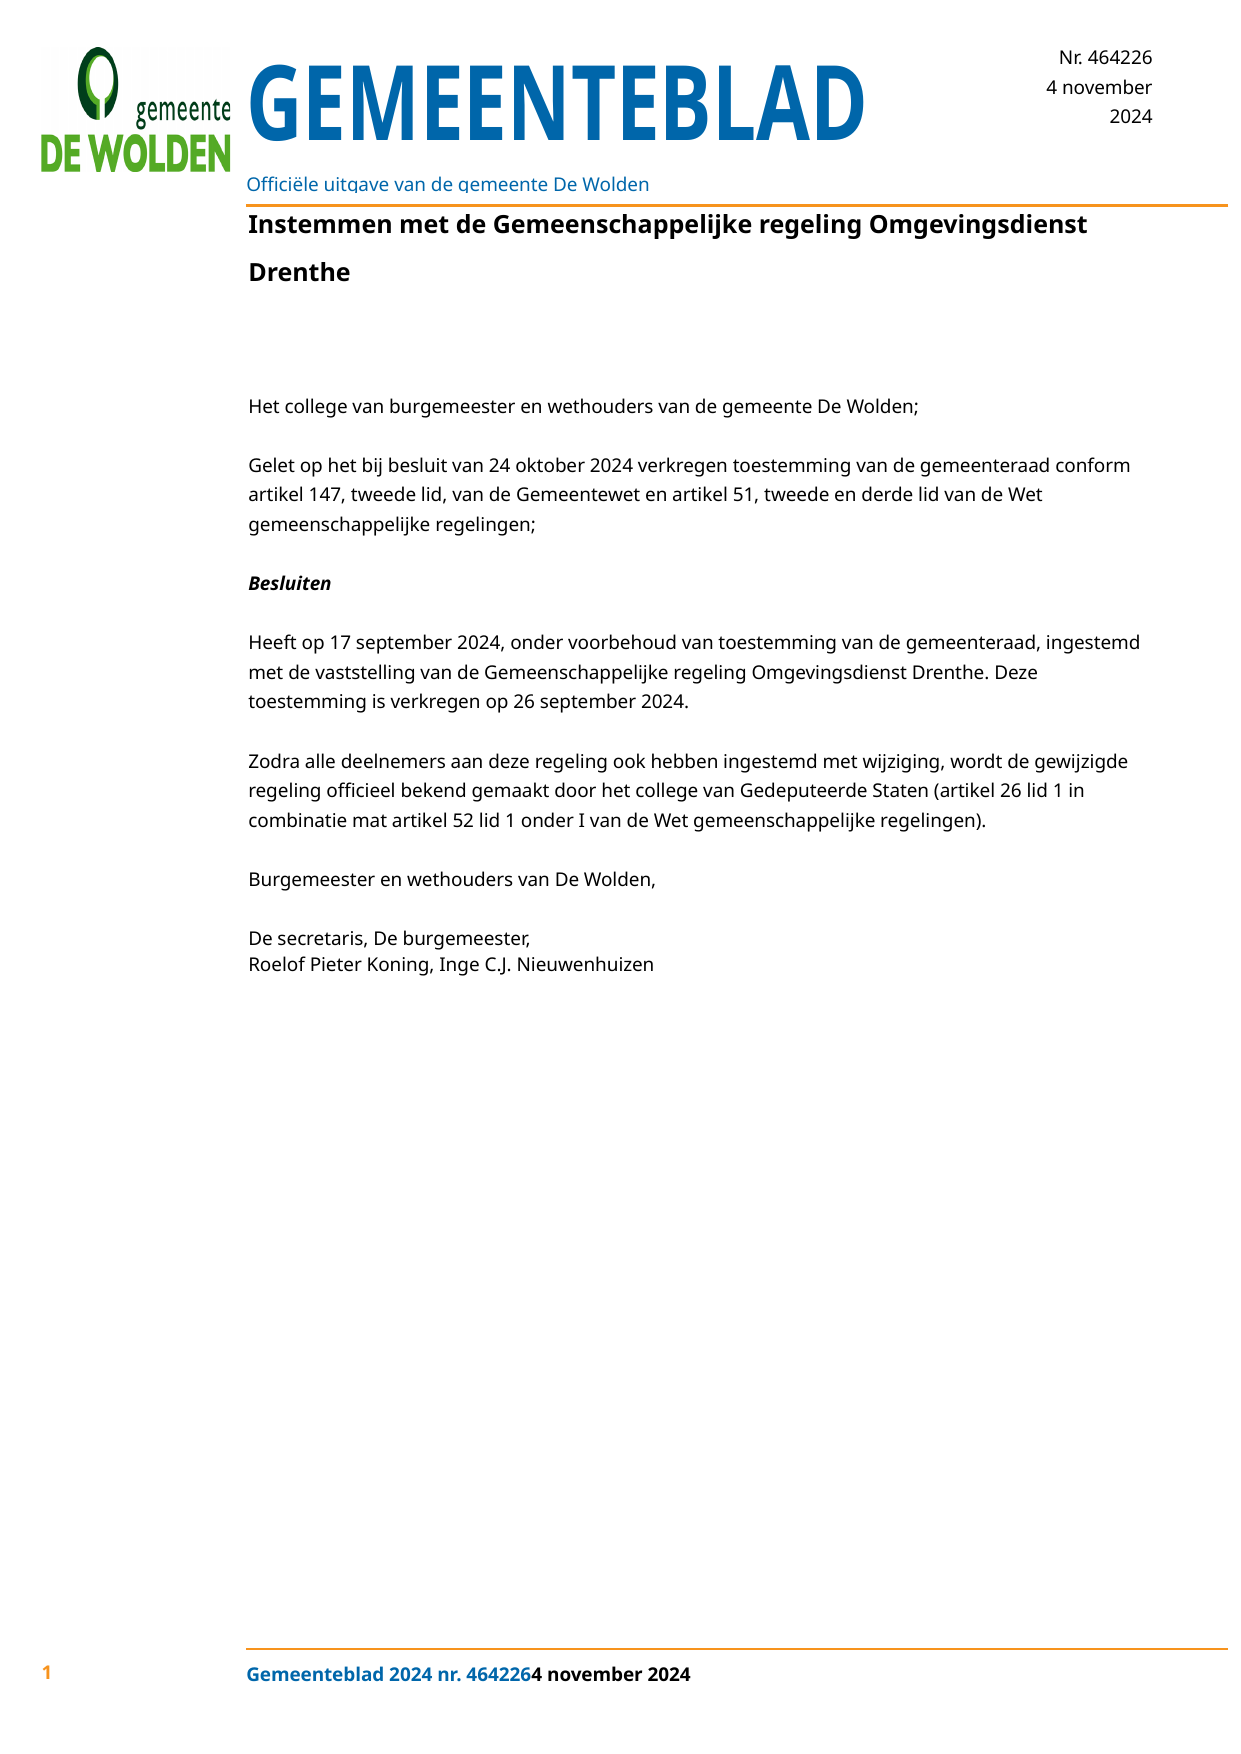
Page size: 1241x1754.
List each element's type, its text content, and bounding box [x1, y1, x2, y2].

text Instemmen met de Gemeenschappelijke regeling Omgevingsdienst Drenthe [248, 207, 1152, 288]
text Besluiten [248, 570, 1152, 596]
text Het college van burgemeester en wethouders van de gemeente De Wolden; [248, 393, 1152, 419]
text Burgemeester en wethouders van De Wolden, [248, 866, 1152, 892]
text Heeft op 17 september 2024, onder voorbehoud van toestemming van de gemeenteraad, ingestemd met de vaststelling van de Gemeenschappelijke regeling Omgevingsdienst Drenthe. Deze toestemming is verkregen op 26 september 2024. [248, 629, 1152, 714]
text De secretaris, De burgemeester, [248, 925, 1152, 951]
text Roelof Pieter Koning, Inge C.J. Nieuwenhuizen [248, 951, 1152, 977]
text Gelet op het bij besluit van 24 oktober 2024 verkregen toestemming van de gemeenteraad conform artikel 147, tweede lid, van de Gemeentewet en artikel 51, tweede en derde lid van de Wet gemeenschappelijke regelingen; [248, 452, 1152, 537]
picture [41, 47, 231, 172]
text Zodra alle deelnemers aan deze regeling ook hebben ingestemd met wijziging, wordt de gewijzigde regeling officieel bekend gemaakt door het college van Gedeputeerde Staten (artikel 26 lid 1 in combinatie mat artikel 52 lid 1 onder I van de Wet gemeenschappelijke regelingen). [248, 748, 1152, 833]
